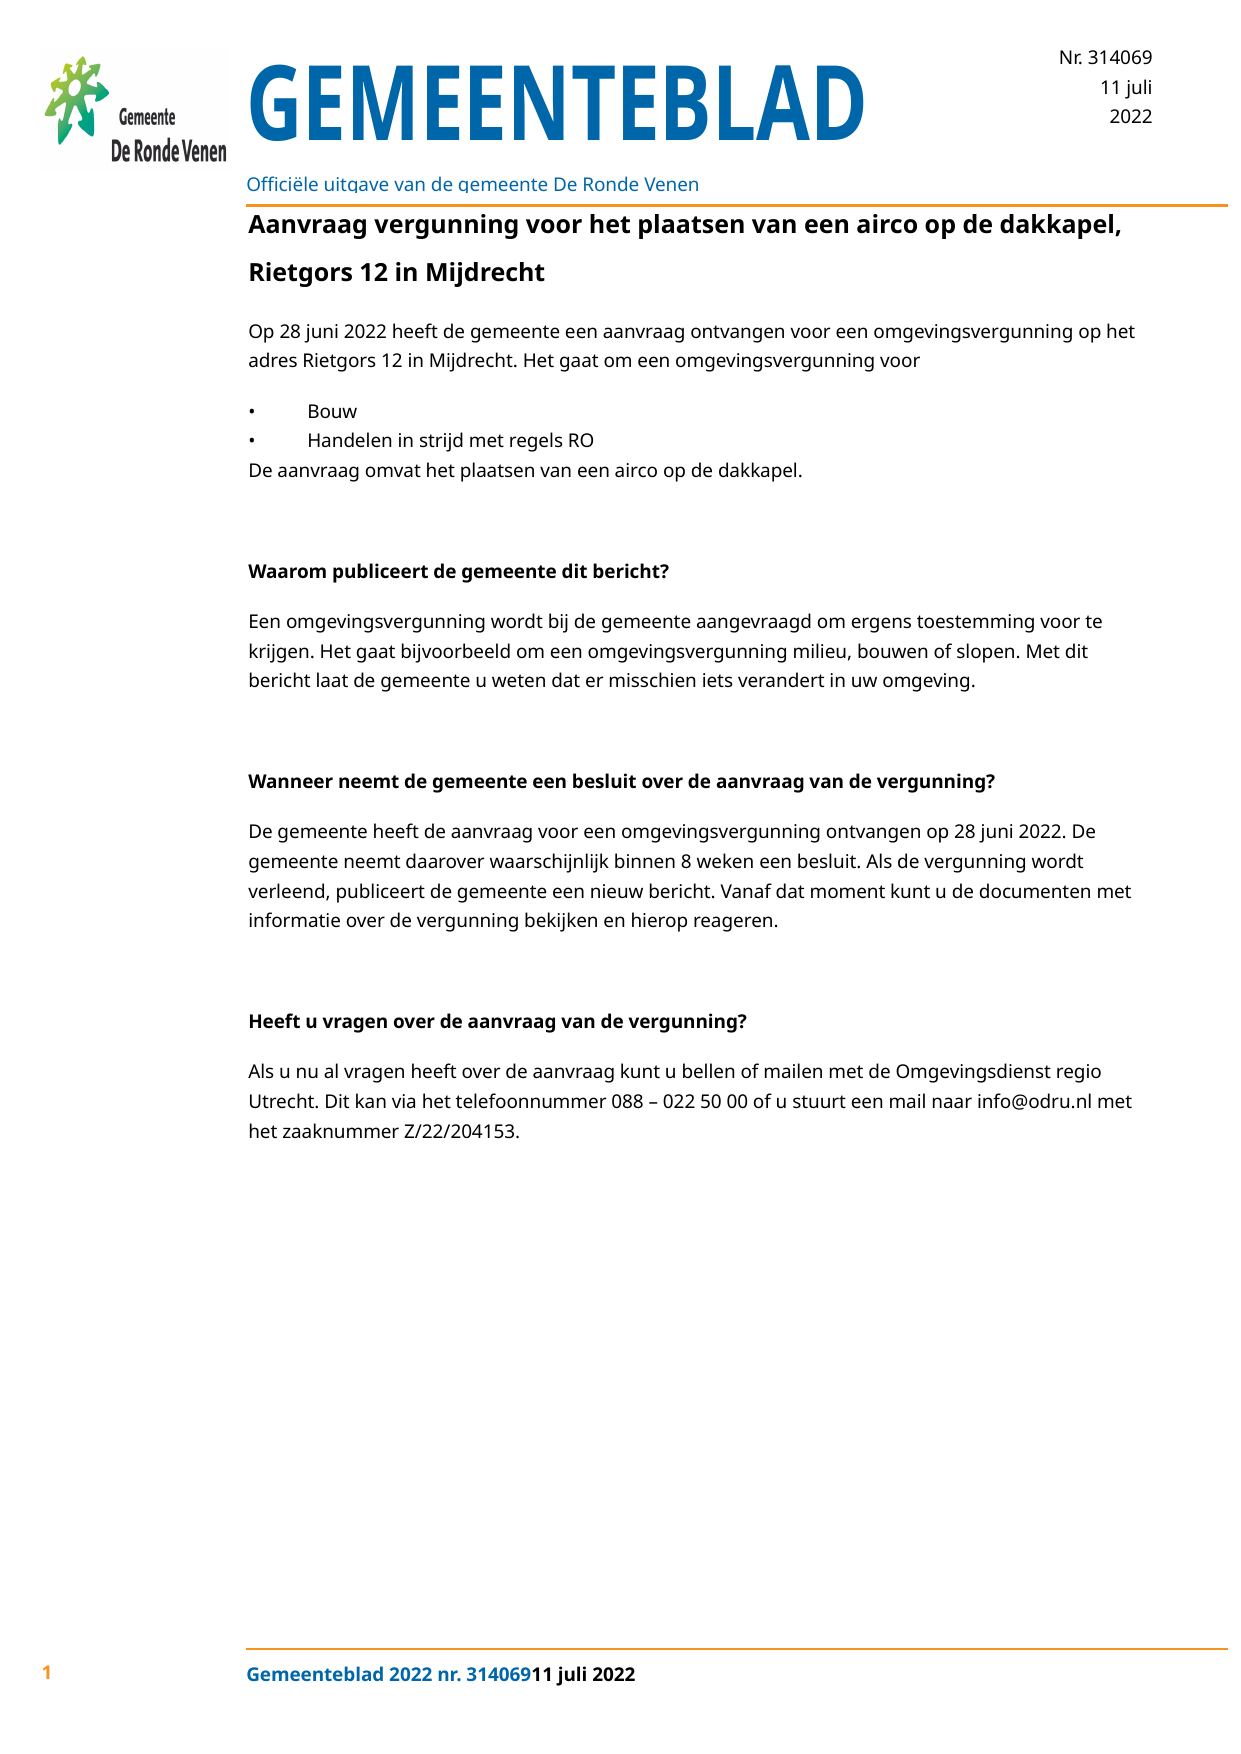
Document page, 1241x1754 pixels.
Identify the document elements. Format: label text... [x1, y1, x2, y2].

list Handelen in strijd met regels RO [248, 427, 1152, 453]
text De aanvraag omvat het plaatsen van een airco op de dakkapel. [248, 457, 1152, 483]
text Wanneer neemt de gemeente een besluit over de aanvraag van de vergunning? [248, 768, 1152, 794]
text Als u nu al vragen heeft over de aanvraag kunt u bellen of mailen met de Omgevingsdienst regio Utrecht. Dit kan via het telefoonnummer 088 – 022 50 00 of u stuurt een mail naar info@odru.nl met het zaaknummer Z/22/204153. [248, 1059, 1152, 1144]
text Heeft u vragen over de aanvraag van de vergunning? [248, 1008, 1152, 1034]
text Een omgevingsvergunning wordt bij de gemeente aangevraagd om ergens toestemming voor te krijgen. Het gaat bijvoorbeeld om een omgevingsvergunning milieu, bouwen of slopen. Met dit bericht laat de gemeente u weten dat er misschien iets verandert in uw omgeving. [248, 608, 1152, 693]
text Op 28 juni 2022 heeft de gemeente een aanvraag ontvangen voor een omgevingsvergunning op het adres Rietgors 12 in Mijdrecht. Het gaat om een omgevingsvergunning voor [248, 318, 1152, 373]
text De gemeente heeft de aanvraag voor een omgevingsvergunning ontvangen op 28 juni 2022. De gemeente neemt daarover waarschijnlijk binnen 8 weken een besluit. Als de vergunning wordt verleend, publiceert de gemeente een nieuw bericht. Vanaf dat moment kunt u de documenten met informatie over de vergunning bekijken en hierop reageren. [248, 819, 1152, 933]
list Bouw [248, 398, 1152, 424]
text Waarom publiceert de gemeente dit bericht? [248, 558, 1152, 584]
text Aanvraag vergunning voor het plaatsen van een airco op de dakkapel, Rietgors 12 in Mijdrecht [248, 207, 1152, 288]
picture [41, 47, 231, 172]
